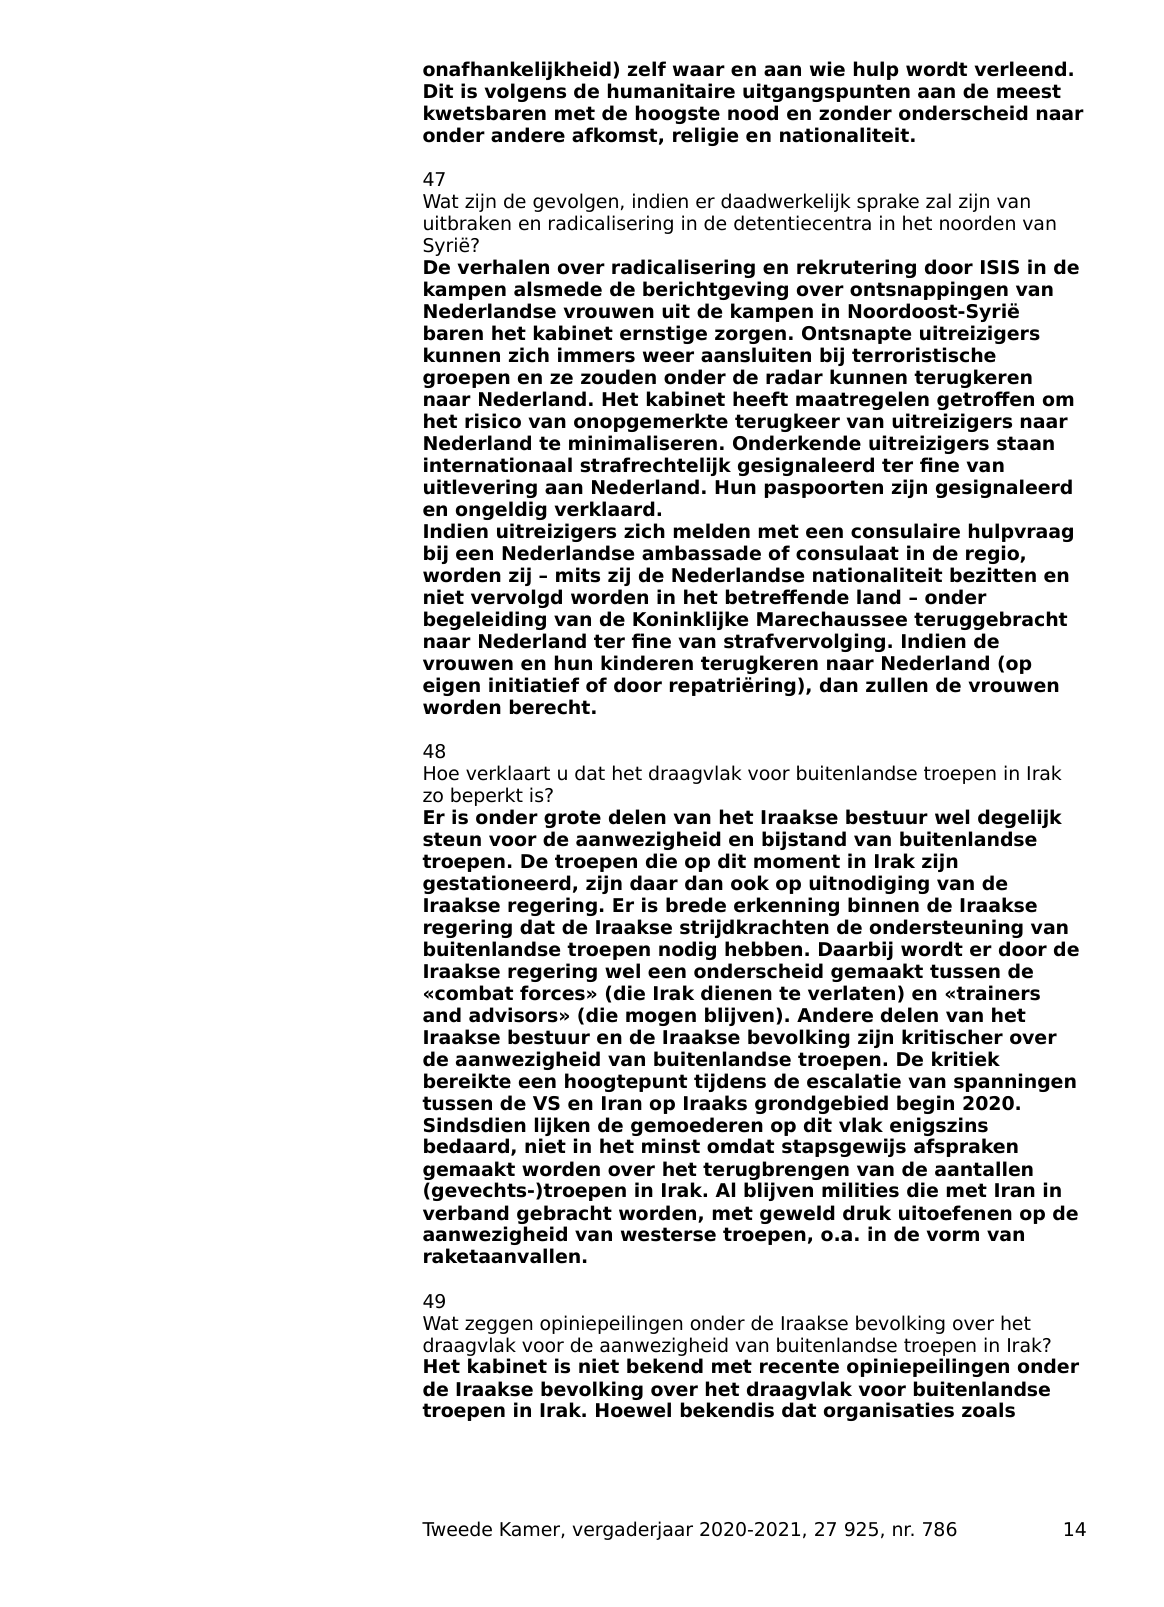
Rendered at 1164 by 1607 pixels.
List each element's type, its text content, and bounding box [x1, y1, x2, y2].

text Het kabinet is niet bekend met recente opiniepeilingen onder de Iraakse bevolking over het draagvlak voor buitenlandse troepen in Irak. Hoewel bekendis dat organisaties zoals [422, 1356, 1087, 1422]
text Hoe verklaart u dat het draagvlak voor buitenlandse troepen in Irak zo beperkt is? [422, 763, 1087, 807]
text Indien uitreizigers zich melden met een consulaire hulpvraag bij een Nederlandse ambassade of consulaat in de regio, worden zij – mits zij de Nederlandse nationaliteit bezitten en niet vervolgd worden in het betreffende land – onder begeleiding van de Koninklijke Marechaussee teruggebracht naar Nederland ter fine van strafvervolging. Indien de vrouwen en hun kinderen terugkeren naar Nederland (op eigen initiatief of door repatriëring), dan zullen de vrouwen worden berecht. [422, 521, 1087, 719]
text Wat zijn de gevolgen, indien er daadwerkelijk sprake zal zijn van uitbraken en radicalisering in de detentiecentra in het noorden van Syrië? [422, 191, 1087, 257]
text De verhalen over radicalisering en rekrutering door ISIS in de kampen alsmede de berichtgeving over ontsnappingen van Nederlandse vrouwen uit de kampen in Noordoost-Syrië baren het kabinet ernstige zorgen. Ontsnapte uitreizigers kunnen zich immers weer aansluiten bij terroristische groepen en ze zouden onder de radar kunnen terugkeren naar Nederland. Het kabinet heeft maatregelen getroffen om het risico van onopgemerkte terugkeer van uitreizigers naar Nederland te minimaliseren. Onderkende uitreizigers staan internationaal strafrechtelijk gesignaleerd ter fine van uitlevering aan Nederland. Hun paspoorten zijn gesignaleerd en ongeldig verklaard. [422, 257, 1087, 521]
text 47 [422, 169, 1087, 191]
text 49 [422, 1291, 1087, 1312]
text 48 [422, 741, 1087, 763]
text Wat zeggen opiniepeilingen onder de Iraakse bevolking over het draagvlak voor de aanwezigheid van buitenlandse troepen in Irak? [422, 1312, 1087, 1356]
text onafhankelijkheid) zelf waar en aan wie hulp wordt verleend. Dit is volgens de humanitaire uitgangspunten aan de meest kwetsbaren met de hoogste nood en zonder onderscheid naar onder andere afkomst, religie en nationaliteit. [422, 59, 1087, 147]
text Er is onder grote delen van het Iraakse bestuur wel degelijk steun voor de aanwezigheid en bijstand van buitenlandse troepen. De troepen die op dit moment in Irak zijn gestationeerd, zijn daar dan ook op uitnodiging van de Iraakse regering. Er is brede erkenning binnen de Iraakse regering dat de Iraakse strijdkrachten de ondersteuning van buitenlandse troepen nodig hebben. Daarbij wordt er door de Iraakse regering wel een onderscheid gemaakt tussen de «combat forces» (die Irak dienen te verlaten) en «trainers and advisors» (die mogen blijven). Andere delen van het Iraakse bestuur en de Iraakse bevolking zijn kritischer over de aanwezigheid van buitenlandse troepen. De kritiek bereikte een hoogtepunt tijdens de escalatie van spanningen tussen de VS en Iran op Iraaks grondgebied begin 2020. Sindsdien lijken de gemoederen op dit vlak enigszins bedaard, niet in het minst omdat stapsgewijs afspraken gemaakt worden over het terugbrengen van de aantallen (gevechts-)troepen in Irak. Al blijven milities die met Iran in verband gebracht worden, met geweld druk uitoefenen op de aanwezigheid van westerse troepen, o.a. in de vorm van raketaanvallen. [422, 807, 1087, 1268]
